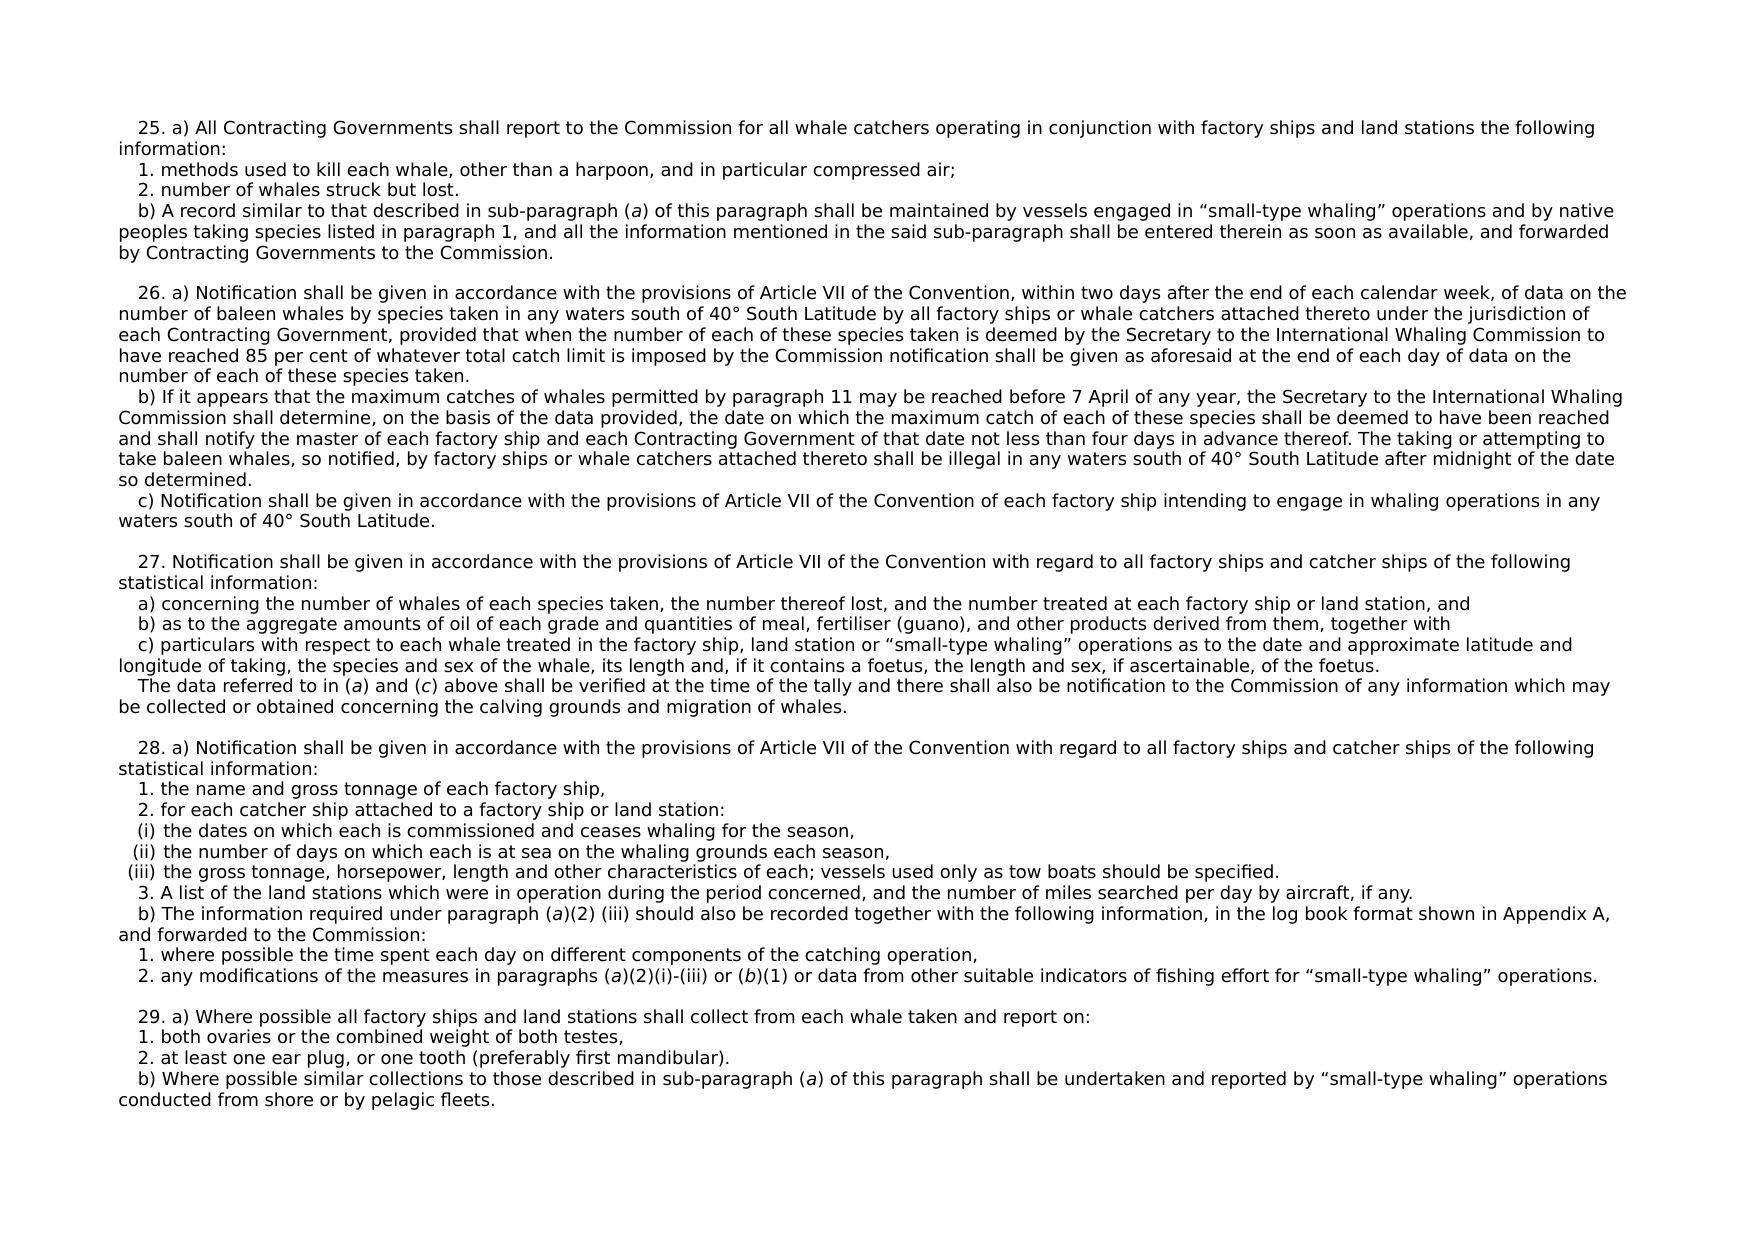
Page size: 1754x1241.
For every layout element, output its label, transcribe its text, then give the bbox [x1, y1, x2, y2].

text c) Notification shall be given in accordance with the provisions of Article VII of the Convention of each factory ship intending to engage in whaling operations in any waters south of 40° South Latitude. [118, 491, 1636, 532]
text 3. A list of the land stations which were in operation during the period concerned, and the number of miles searched per day by aircraft, if any. [118, 883, 1636, 904]
text b) A record similar to that described in sub-paragraph (a) of this paragraph shall be maintained by vessels engaged in “small-type whaling” operations and by native peoples taking species listed in paragraph 1, and all the information mentioned in the said sub-paragraph shall be entered therein as soon as available, and forwarded by Contracting Governments to the Commission. [118, 201, 1636, 263]
text 2. any modifications of the measures in paragraphs (a)(2)(i)-(iii) or (b)(1) or data from other suitable indicators of fishing effort for “small-type whaling” operations. [118, 966, 1636, 987]
text (ii) the number of days on which each is at sea on the whaling grounds each season, [118, 841, 1636, 862]
text The data referred to in (a) and (c) above shall be verified at the time of the tally and there shall also be notification to the Commission of any information which may be collected or obtained concerning the calving grounds and migration of whales. [118, 676, 1636, 718]
text 26. a) Notification shall be given in accordance with the provisions of Article VII of the Convention, within two days after the end of each calendar week, of data on the number of baleen whales by species taken in any waters south of 40° South Latitude by all factory ships or whale catchers attached thereto under the jurisdiction of each Contracting Government, provided that when the number of each of these species taken is deemed by the Secretary to the International Whaling Commission to have reached 85 per cent of whatever total catch limit is imposed by the Commission notification shall be given as aforesaid at the end of each day of data on the number of each of these species taken. [118, 283, 1636, 387]
text 2. at least one ear plug, or one tooth (preferably first mandibular). [118, 1048, 1636, 1069]
text 2. for each catcher ship attached to a factory ship or land station: [118, 800, 1636, 821]
text c) particulars with respect to each whale treated in the factory ship, land station or “small-type whaling” operations as to the date and approximate latitude and longitude of taking, the species and sex of the whale, its length and, if it contains a foetus, the length and sex, if ascertainable, of the foetus. [118, 635, 1636, 676]
text 1. methods used to kill each whale, other than a harpoon, and in particular compressed air; [118, 159, 1636, 180]
text (i) the dates on which each is commissioned and ceases whaling for the season, [118, 821, 1636, 841]
text b) The information required under paragraph (a)(2) (iii) should also be recorded together with the following information, in the log book format shown in Appendix A, and forwarded to the Commission: [118, 904, 1636, 945]
text 1. both ovaries or the combined weight of both testes, [118, 1027, 1636, 1048]
text 28. a) Notification shall be given in accordance with the provisions of Article VII of the Convention with regard to all factory ships and catcher ships of the following statistical information: [118, 738, 1636, 779]
text (iii) the gross tonnage, horsepower, length and other characteristics of each; vessels used only as tow boats should be specified. [118, 862, 1636, 883]
text 1. the name and gross tonnage of each factory ship, [118, 779, 1636, 800]
text 27. Notification shall be given in accordance with the provisions of Article VII of the Convention with regard to all factory ships and catcher ships of the following statistical information: [118, 552, 1636, 593]
text a) concerning the number of whales of each species taken, the number thereof lost, and the number treated at each factory ship or land station, and [118, 593, 1636, 614]
text 25. a) All Contracting Governments shall report to the Commission for all whale catchers operating in conjunction with factory ships and land stations the following information: [118, 118, 1636, 159]
text b) If it appears that the maximum catches of whales permitted by paragraph 11 may be reached before 7 April of any year, the Secretary to the International Whaling Commission shall determine, on the basis of the data provided, the date on which the maximum catch of each of these species shall be deemed to have been reached and shall notify the master of each factory ship and each Contracting Government of that date not less than four days in advance thereof. The taking or attempting to take baleen whales, so notified, by factory ships or whale catchers attached thereto shall be illegal in any waters south of 40° South Latitude after midnight of the date so determined. [118, 387, 1636, 491]
text 2. number of whales struck but lost. [118, 180, 1636, 201]
text b) as to the aggregate amounts of oil of each grade and quantities of meal, fertiliser (guano), and other products derived from them, together with [118, 614, 1636, 635]
text 29. a) Where possible all factory ships and land stations shall collect from each whale taken and report on: [118, 1007, 1636, 1027]
text 1. where possible the time spent each day on different components of the catching operation, [118, 945, 1636, 966]
text b) Where possible similar collections to those described in sub-paragraph (a) of this paragraph shall be undertaken and reported by “small-type whaling” operations conducted from shore or by pelagic fleets. [118, 1069, 1636, 1110]
